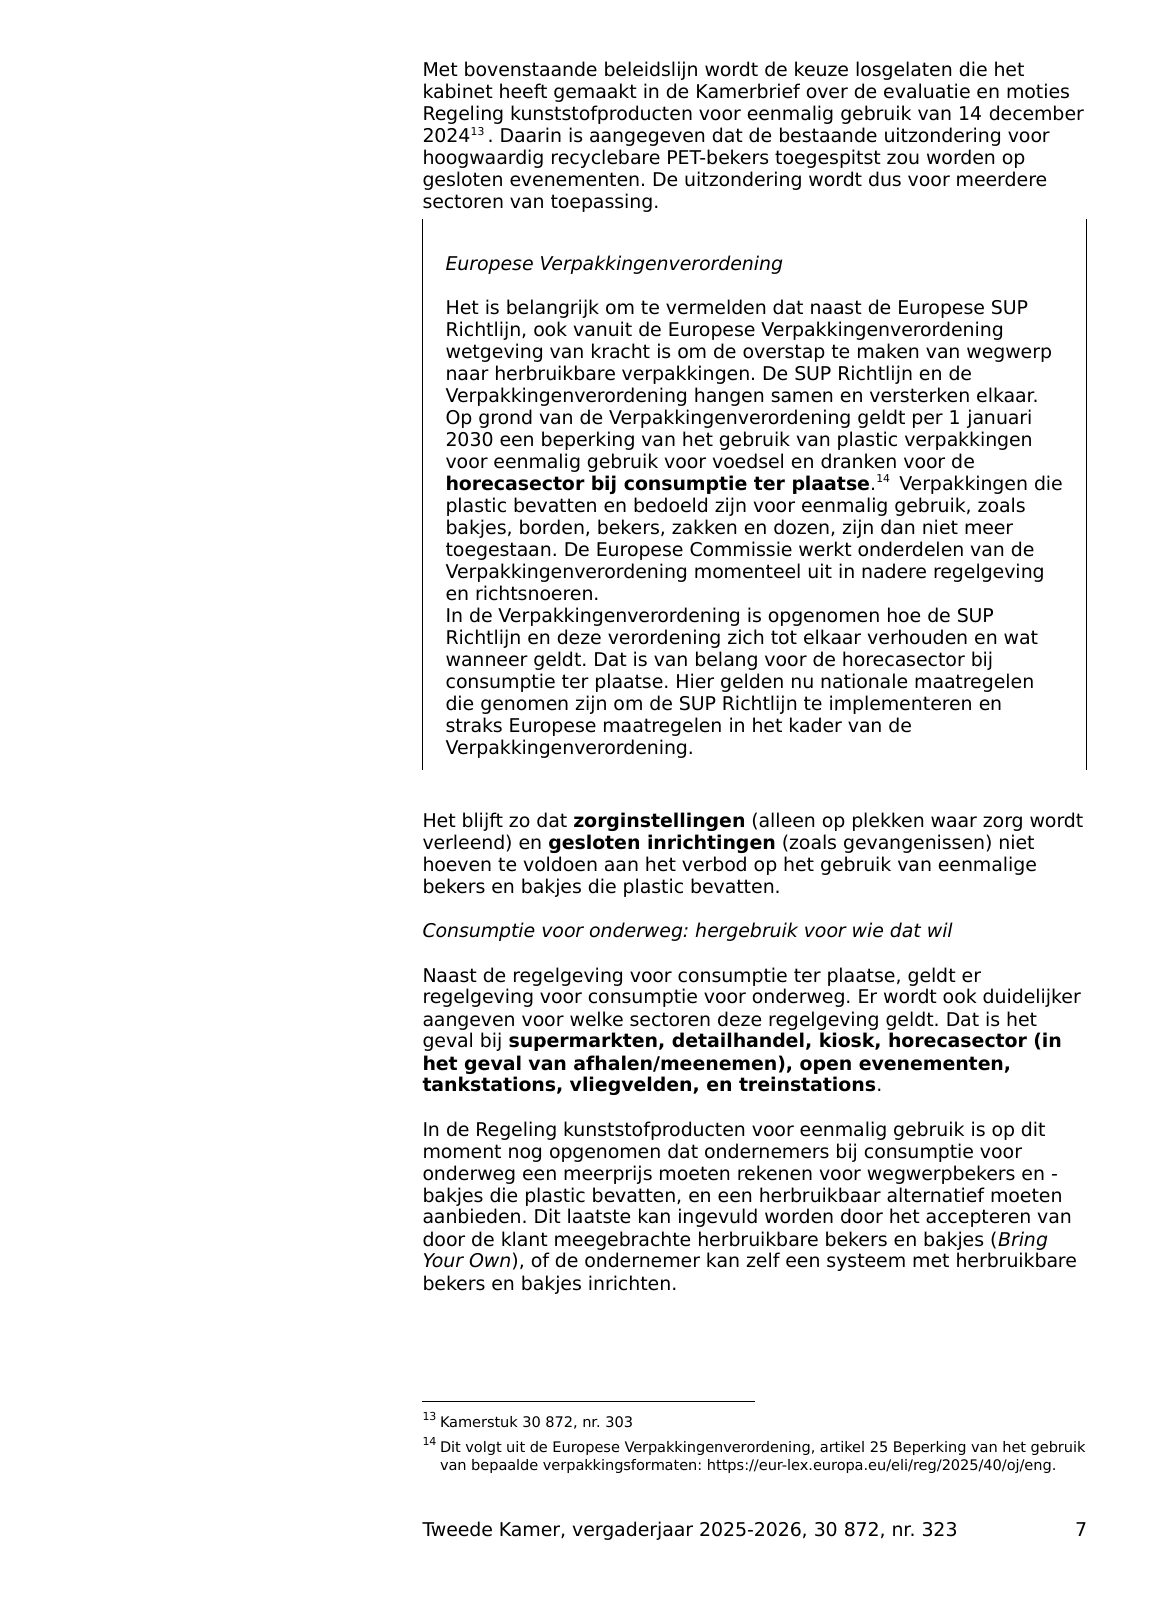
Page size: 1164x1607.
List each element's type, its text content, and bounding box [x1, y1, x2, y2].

subtitle Consumptie voor onderweg: hergebruik voor wie dat wil [422, 920, 1087, 942]
table_header Europese Verpakkingenverordening Het is belangrijk om te vermelden dat naast de Europese SUP Richtlijn, ook vanuit de Europese Verpakkingenverordening wetgeving van kracht is om de overstap te maken van wegwerp naar herbruikbare verpakkingen. De SUP Richtlijn en de Verpakkingenverordening hangen samen en versterken elkaar. Op grond van de Verpakkingenverordening geldt per 1 januari 2030 een beperking van het gebruik van plastic verpakkingen voor eenmalig gebruik voor voedsel en dranken voor de horecasector bij consumptie ter plaatse. Verpakkingen die plastic bevatten en bedoeld zijn voor eenmalig gebruik, zoals bakjes, borden, bekers, zakken en dozen, zijn dan niet meer toegestaan. De Europese Commissie werkt onderdelen van de Verpakkingenverordening momenteel uit in nadere regelgeving en richtsnoeren. In de Verpakkingenverordening is opgenomen hoe de SUP Richtlijn en deze verordening zich tot elkaar verhouden en wat wanneer geldt. Dat is van belang voor de horecasector bij consumptie ter plaatse. Hier gelden nu nationale maatregelen die genomen zijn om de SUP Richtlijn te implementeren en straks Europese maatregelen in het kader van de Verpakkingenverordening. [423, 219, 1086, 770]
text Kamerstuk 30 872, nr. 303 [422, 1410, 1087, 1432]
text Naast de regelgeving voor consumptie ter plaatse, geldt er regelgeving voor consumptie voor onderweg. Er wordt ook duidelijker aangeven voor welke sectoren deze regelgeving geldt. Dat is het geval bij supermarkten, detailhandel, kiosk, horecasector (in het geval van afhalen/meenemen), open evenementen, tankstations, vliegvelden, en treinstations. [422, 964, 1087, 1096]
text In de Regeling kunststofproducten voor eenmalig gebruik is op dit moment nog opgenomen dat ondernemers bij consumptie voor onderweg een meerprijs moeten rekenen voor wegwerpbekers en -bakjes die plastic bevatten, en een herbruikbaar alternatief moeten aanbieden. Dit laatste kan ingevuld worden door het accepteren van door de klant meegebrachte herbruikbare bekers en bakjes (Bring Your Own), of de ondernemer kan zelf een systeem met herbruikbare bekers en bakjes inrichten. [422, 1118, 1087, 1294]
text Met bovenstaande beleidslijn wordt de keuze losgelaten die het kabinet heeft gemaakt in de Kamerbrief over de evaluatie en moties Regeling kunststofproducten voor eenmalig gebruik van 14 december 2024. Daarin is aangegeven dat de bestaande uitzondering voor hoogwaardig recyclebare PET-bekers toegespitst zou worden op gesloten evenementen. De uitzondering wordt dus voor meerdere sectoren van toepassing. [422, 59, 1087, 213]
text Het blijft zo dat zorginstellingen (alleen op plekken waar zorg wordt verleend) en gesloten inrichtingen (zoals gevangenissen) niet hoeven te voldoen aan het verbod op het gebruik van eenmalige bekers en bakjes die plastic bevatten. [422, 810, 1087, 898]
